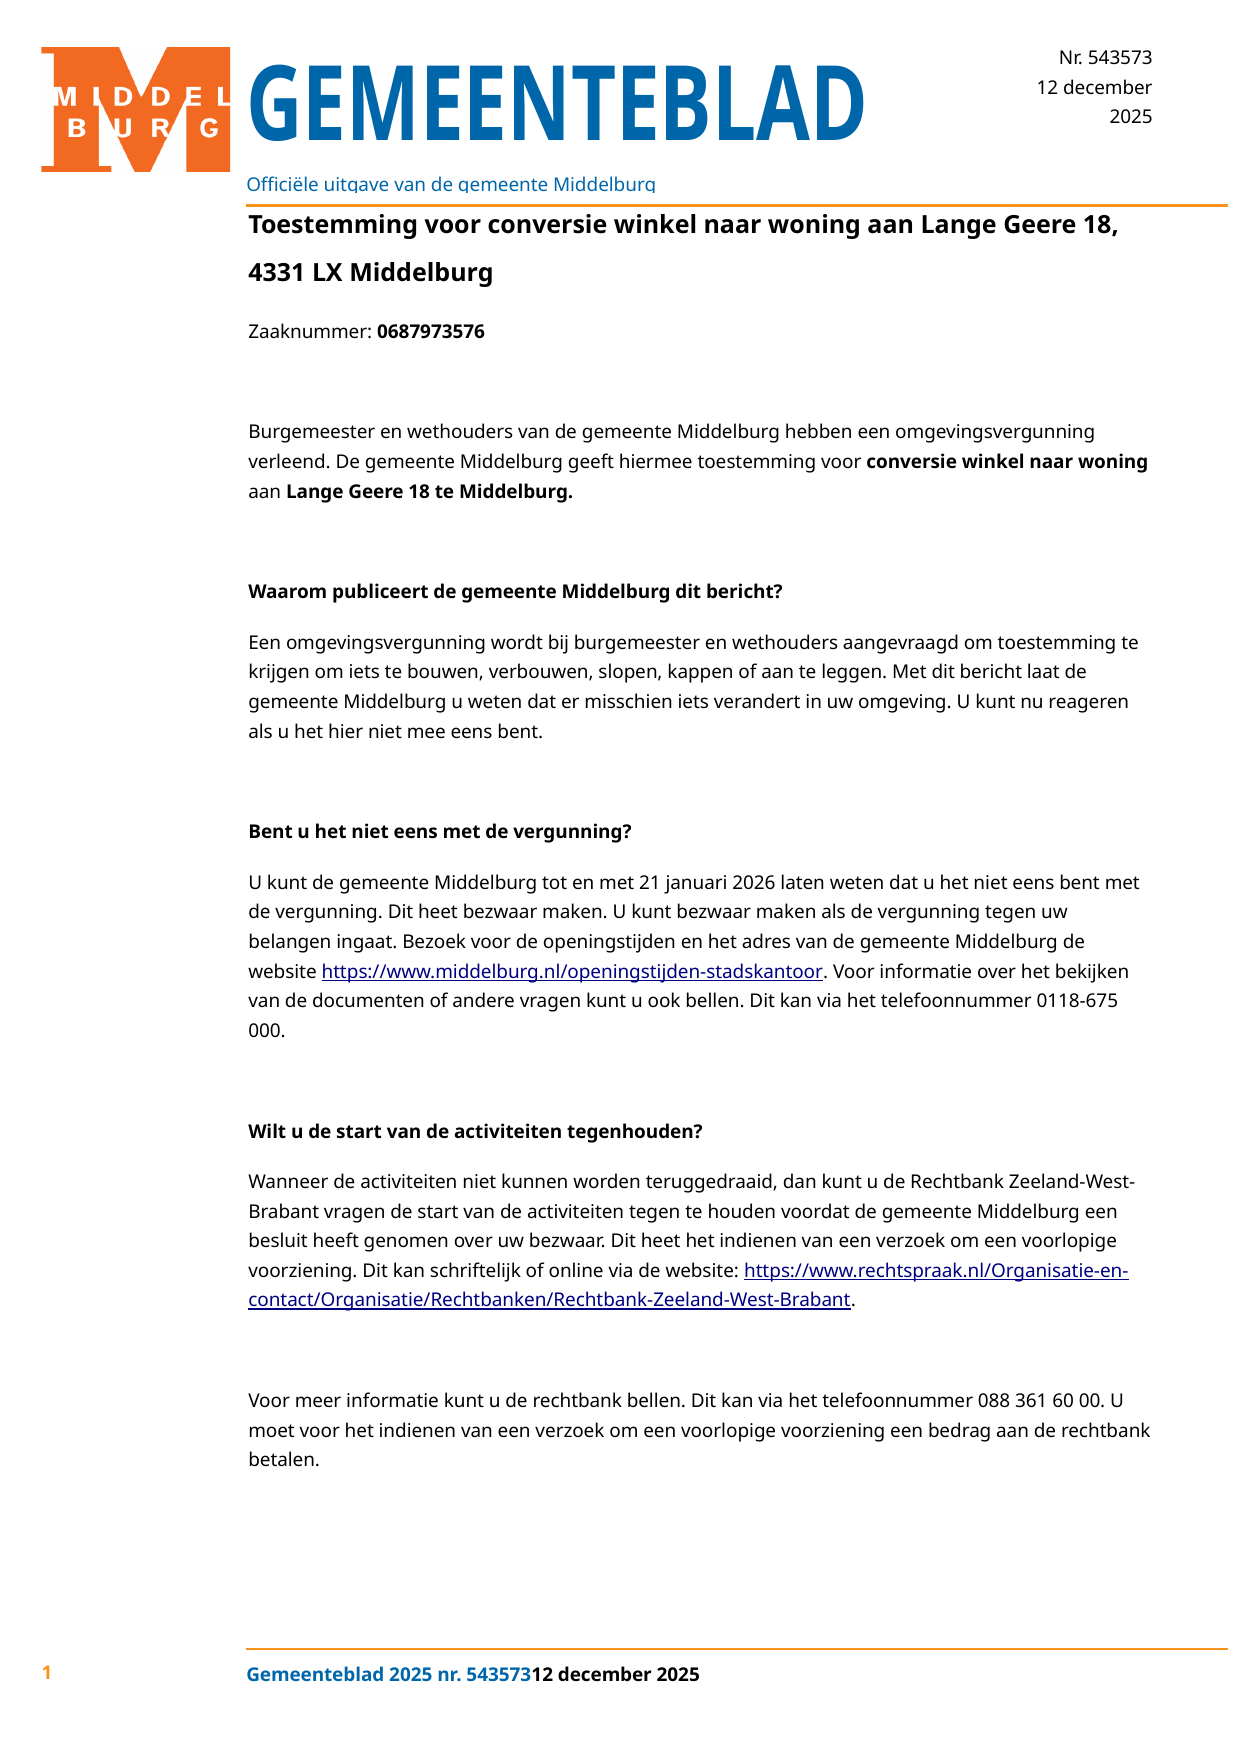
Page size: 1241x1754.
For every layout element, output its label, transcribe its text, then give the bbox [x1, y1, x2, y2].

text Toestemming voor conversie winkel naar woning aan Lange Geere 18, 4331 LX Middelburg [248, 207, 1152, 288]
text Wilt u de start van de activiteiten tegenhouden? [248, 1118, 1152, 1144]
text Wanneer de activiteiten niet kunnen worden teruggedraaid, dan kunt u de Rechtbank Zeeland-West-Brabant vragen de start van de activiteiten tegen te houden voordat de gemeente Middelburg een besluit heeft genomen over uw bezwaar. Dit heet het indienen van een verzoek om een voorlopige voorziening. Dit kan schriftelijk of online via de website: https://www.rechtspraak.nl/Organisatie-en-contact/Organisatie/Rechtbanken/Rechtbank-Zeeland-West-Brabant. [248, 1168, 1152, 1312]
text Bent u het niet eens met de vergunning? [248, 819, 1152, 844]
text Voor meer informatie kunt u de rechtbank bellen. Dit kan via het telefoonnummer 088 361 60 00. U moet voor het indienen van een verzoek om een voorlopige voorziening een bedrag aan de rechtbank betalen. [248, 1387, 1152, 1472]
text Een omgevingsvergunning wordt bij burgemeester en wethouders aangevraagd om toestemming te krijgen om iets te bouwen, verbouwen, slopen, kappen of aan te leggen. Met dit bericht laat de gemeente Middelburg u weten dat er misschien iets verandert in uw omgeving. U kunt nu reageren als u het hier niet mee eens bent. [248, 629, 1152, 744]
text Waarom publiceert de gemeente Middelburg dit bericht? [248, 579, 1152, 604]
text U kunt de gemeente Middelburg tot en met 21 januari 2026 laten weten dat u het niet eens bent met de vergunning. Dit heet bezwaar maken. U kunt bezwaar maken als de vergunning tegen uw belangen ingaat. Bezoek voor de openingstijden en het adres van de gemeente Middelburg de website https://www.middelburg.nl/openingstijden-stadskantoor. Voor informatie over het bekijken van de documenten of andere vragen kunt u ook bellen. Dit kan via het telefoonnummer 0118-675 000. [248, 869, 1152, 1043]
text Burgemeester en wethouders van de gemeente Middelburg hebben een omgevingsvergunning verleend. De gemeente Middelburg geeft hiermee toestemming voor conversie winkel naar woning aan Lange Geere 18 te Middelburg. [248, 419, 1152, 504]
text Zaaknummer: 0687973576 [248, 318, 1152, 344]
picture [41, 47, 231, 172]
